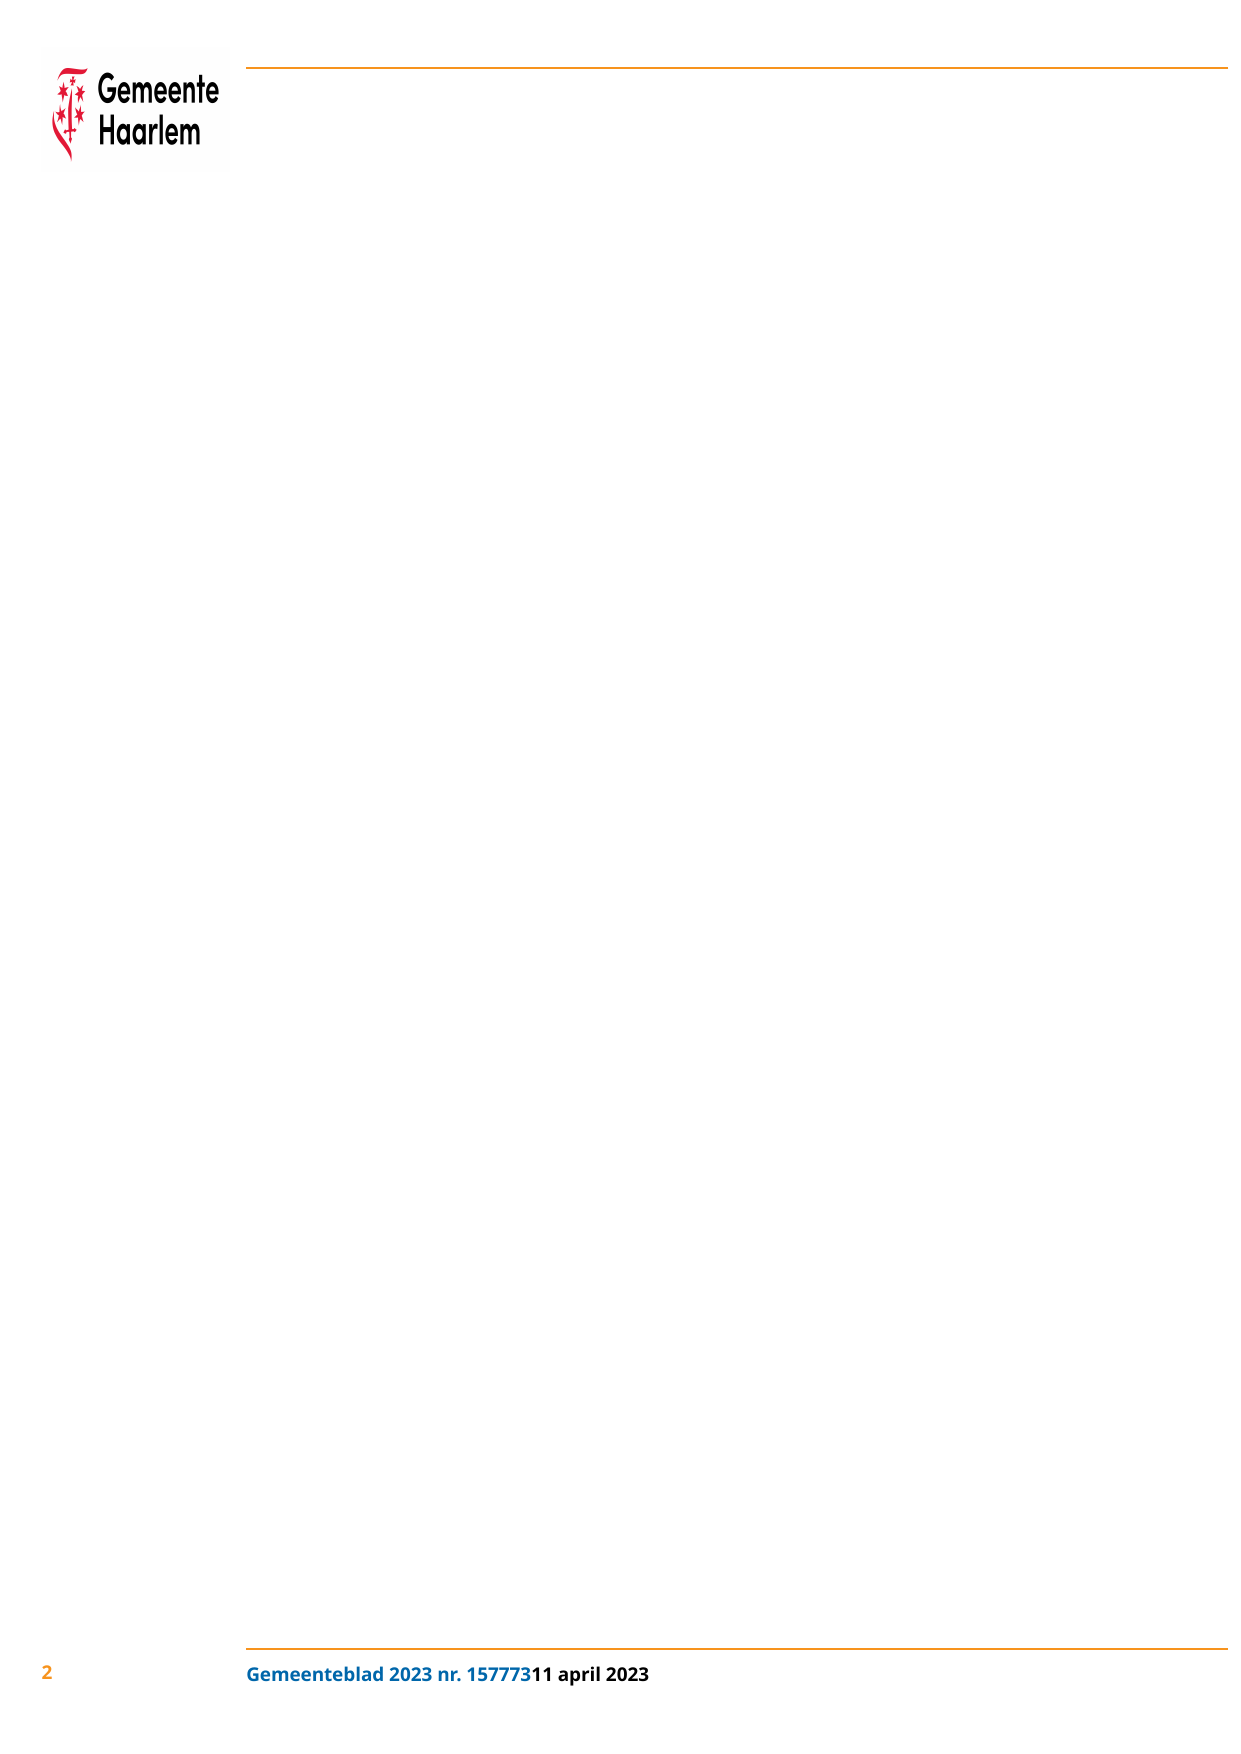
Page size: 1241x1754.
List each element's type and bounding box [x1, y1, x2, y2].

picture [41, 47, 231, 172]
